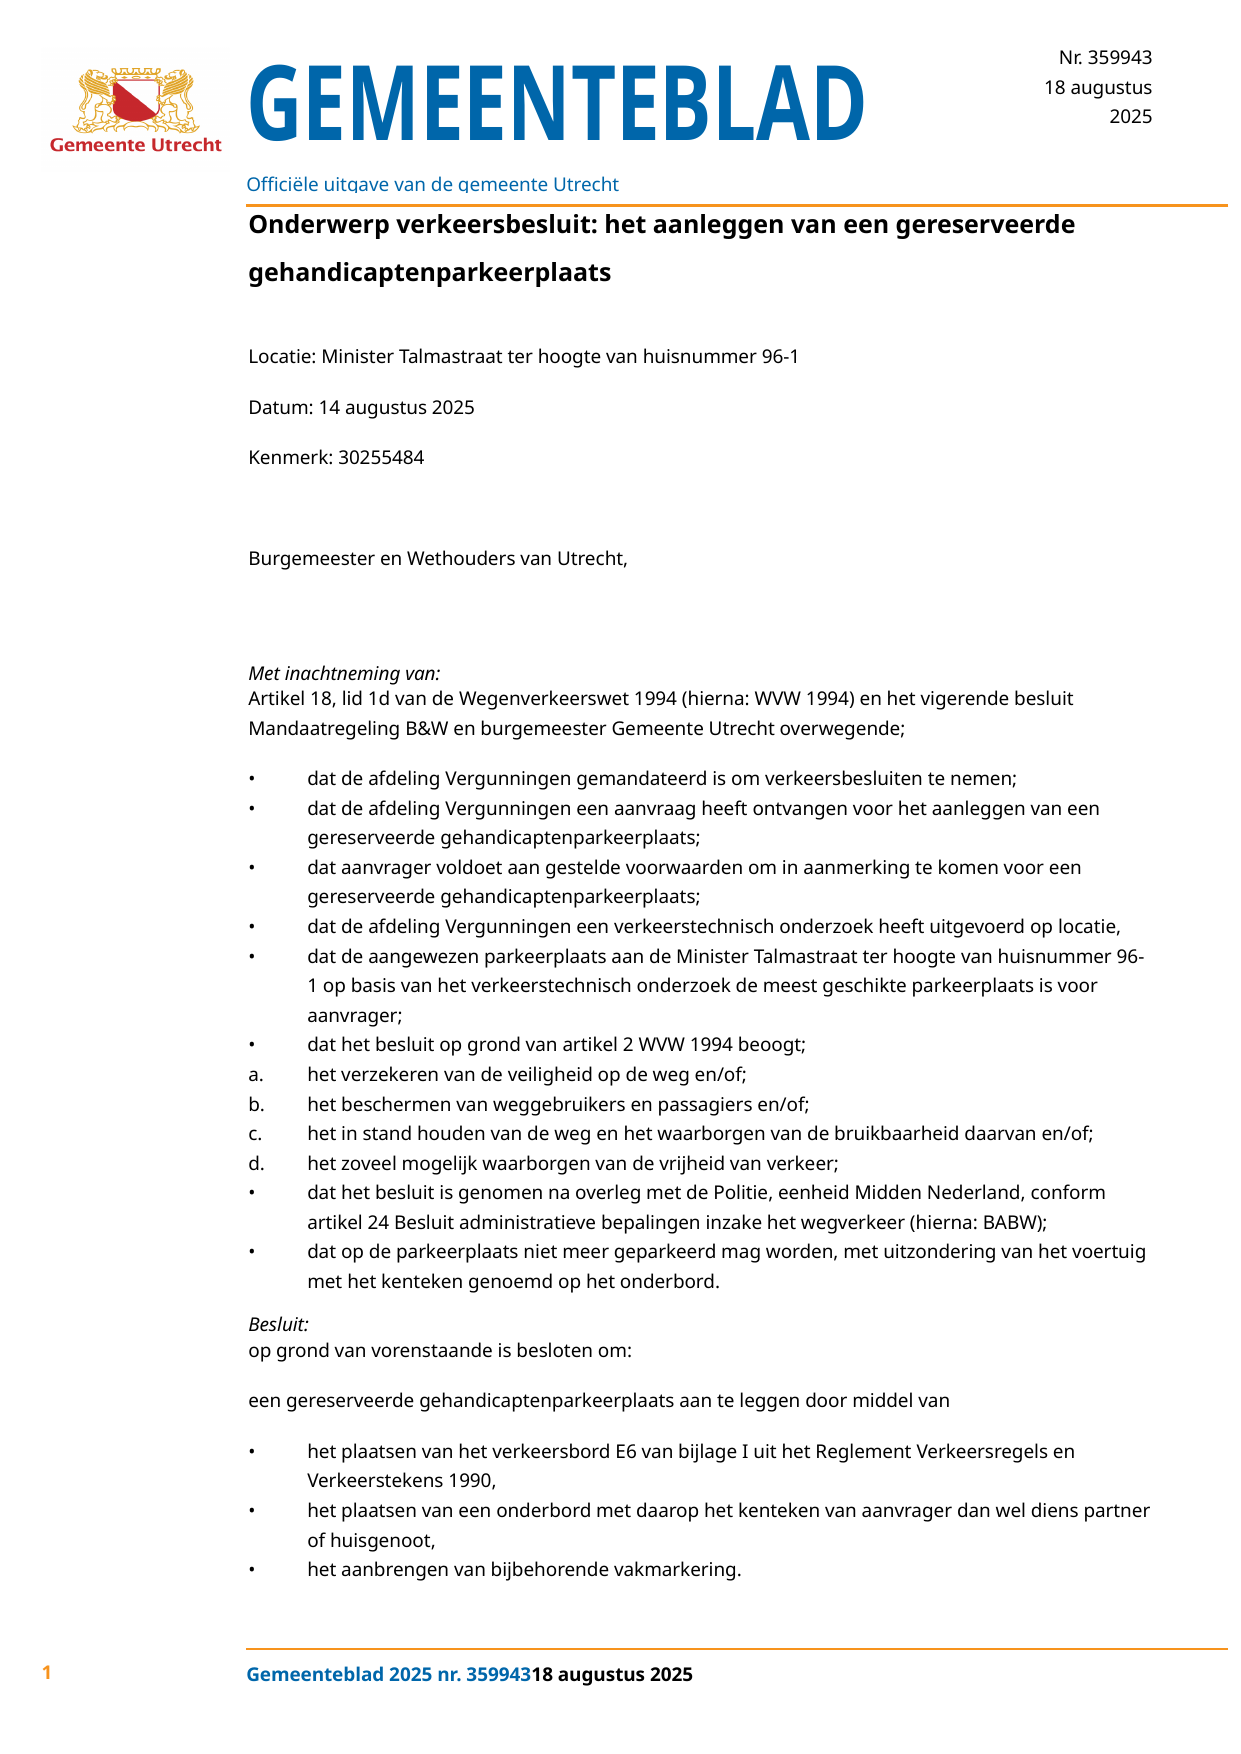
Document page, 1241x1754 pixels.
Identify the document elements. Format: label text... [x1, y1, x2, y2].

text Besluit: [248, 1311, 1152, 1337]
text Onderwerp verkeersbesluit: het aanleggen van een gereserveerde gehandicaptenparkeerplaats [248, 207, 1152, 288]
list het in stand houden van de weg en het waarborgen van de bruikbaarheid daarvan en/of; [248, 1120, 1152, 1146]
list het zoveel mogelijk waarborgen van de vrijheid van verkeer; [248, 1150, 1152, 1176]
list het plaatsen van het verkeersbord E6 van bijlage I uit het Reglement Verkeersregels en Verkeerstekens 1990, [248, 1438, 1152, 1493]
text Datum: 14 augustus 2025 [248, 394, 1152, 420]
text Met inachtneming van: [248, 660, 1152, 685]
list dat op de parkeerplaats niet meer geparkeerd mag worden, met uitzondering van het voertuig met het kenteken genoemd op het onderbord. [248, 1239, 1152, 1294]
list het aanbrengen van bijbehorende vakmarkering. [248, 1556, 1152, 1582]
list dat het besluit op grond van artikel 2 WVW 1994 beoogt; [248, 1032, 1152, 1057]
list het verzekeren van de veiligheid op de weg en/of; [248, 1061, 1152, 1087]
list dat de aangewezen parkeerplaats aan de Minister Talmastraat ter hoogte van huisnummer 96-1 op basis van het verkeerstechnisch onderzoek de meest geschikte parkeerplaats is voor aanvrager; [248, 943, 1152, 1028]
text Burgemeester en Wethouders van Utrecht, [248, 545, 1152, 571]
text Locatie: Minister Talmastraat ter hoogte van huisnummer 96-1 [248, 344, 1152, 369]
picture [41, 47, 231, 172]
text Kenmerk: 30255484 [248, 444, 1152, 470]
list het beschermen van weggebruikers en passagiers en/of; [248, 1091, 1152, 1117]
list het plaatsen van een onderbord met daarop het kenteken van aanvrager dan wel diens partner of huisgenoot, [248, 1497, 1152, 1552]
text Artikel 18, lid 1d van de Wegenverkeerswet 1994 (hierna: WVW 1994) en het vigerende besluit Mandaatregeling B&W en burgemeester Gemeente Utrecht overwegende; [248, 685, 1152, 741]
list dat de afdeling Vergunningen een verkeerstechnisch onderzoek heeft uitgevoerd op locatie, [248, 913, 1152, 939]
list dat aanvrager voldoet aan gestelde voorwaarden om in aanmerking te komen voor een gereserveerde gehandicaptenparkeerplaats; [248, 854, 1152, 909]
list dat het besluit is genomen na overleg met de Politie, eenheid Midden Nederland, conform artikel 24 Besluit administratieve bepalingen inzake het wegverkeer (hierna: BABW); [248, 1179, 1152, 1235]
text een gereserveerde gehandicaptenparkeerplaats aan te leggen door middel van [248, 1388, 1152, 1413]
list dat de afdeling Vergunningen gemandateerd is om verkeersbesluiten te nemen; [248, 765, 1152, 791]
list dat de afdeling Vergunningen een aanvraag heeft ontvangen voor het aanleggen van een gereserveerde gehandicaptenparkeerplaats; [248, 795, 1152, 850]
text op grond van vorenstaande is besloten om: [248, 1337, 1152, 1363]
